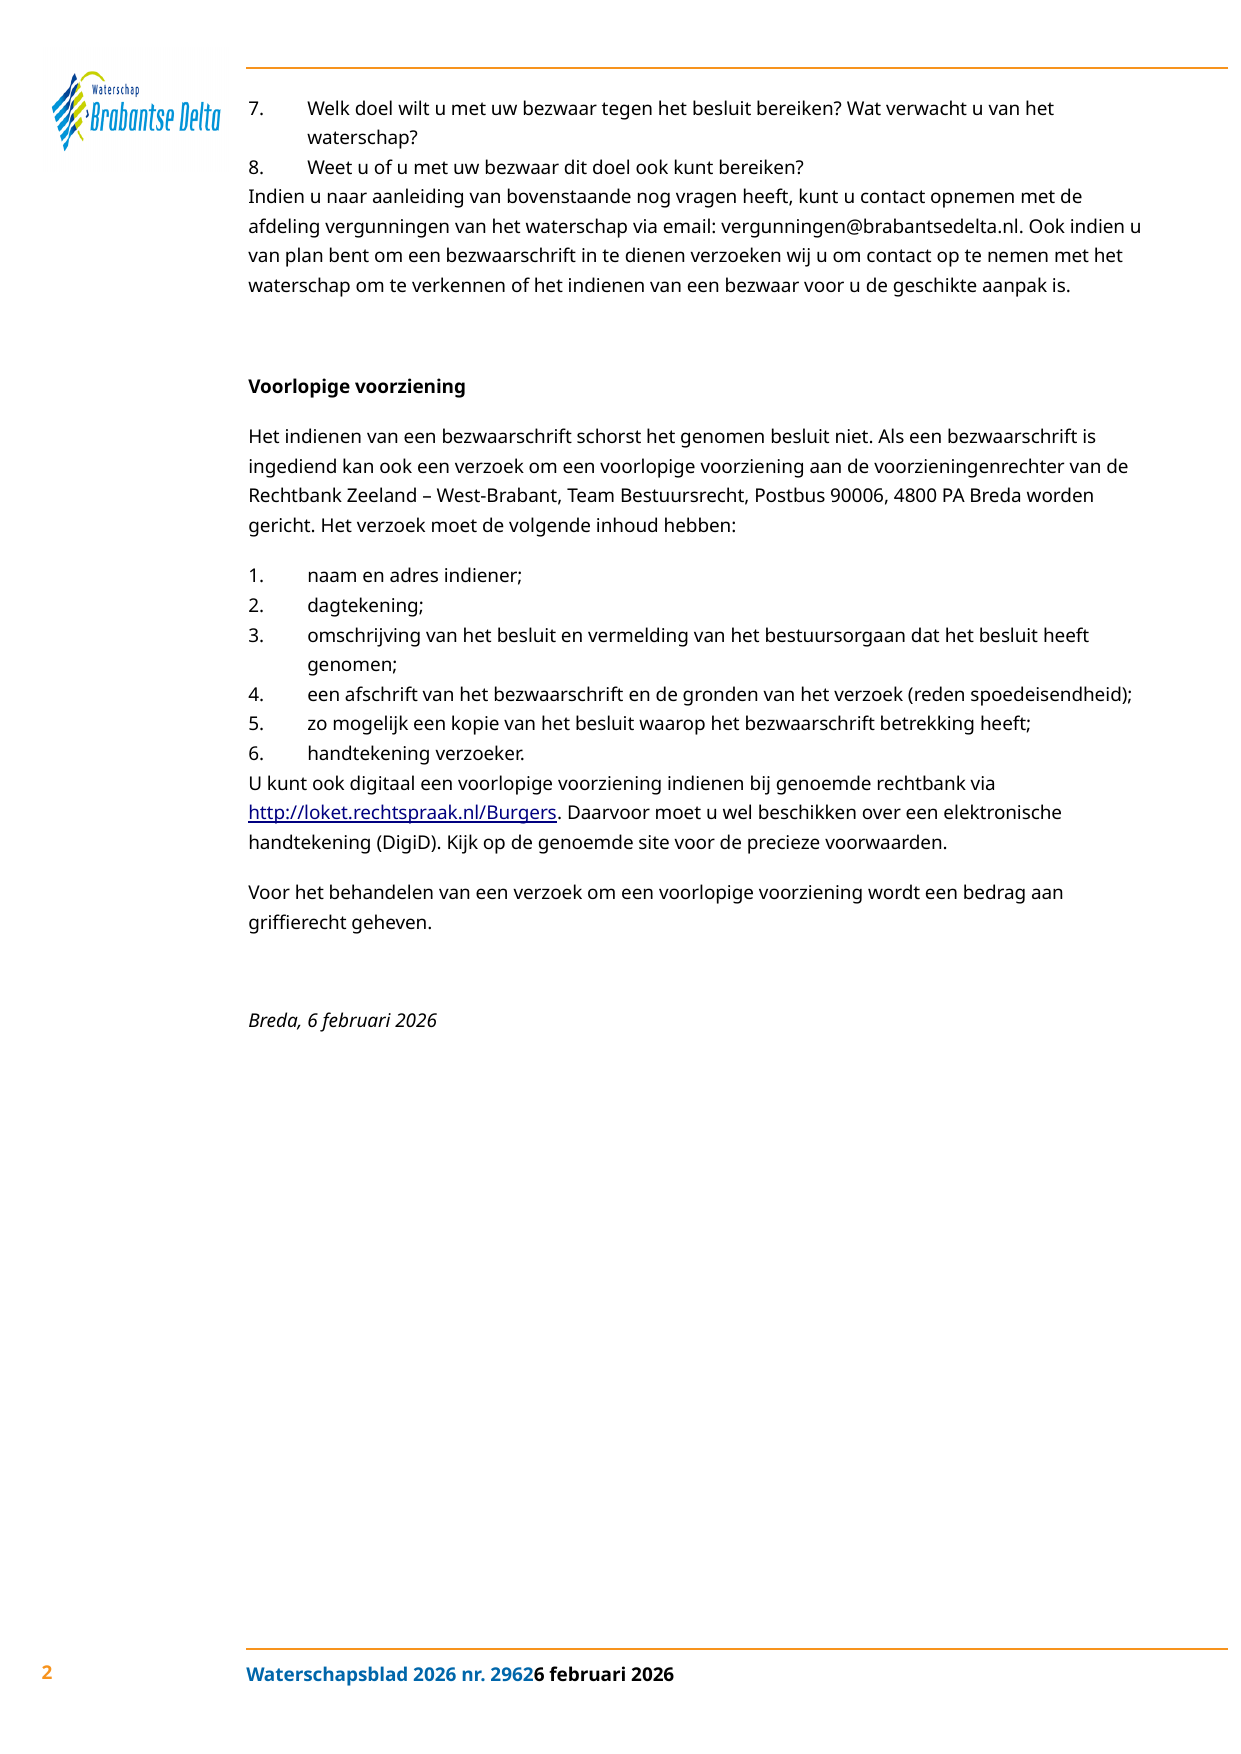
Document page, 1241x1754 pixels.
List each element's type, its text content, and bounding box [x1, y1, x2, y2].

text Voorlopige voorziening [248, 373, 1152, 399]
text Het indienen van een bezwaarschrift schorst het genomen besluit niet. Als een bezwaarschrift is ingediend kan ook een verzoek om een voorlopige voorziening aan de voorzieningenrechter van de Rechtbank Zeeland – West-Brabant, Team Bestuursrecht, Postbus 90006, 4800 PA Breda worden gericht. Het verzoek moet de volgende inhoud hebben: [248, 423, 1152, 538]
text Breda, 6 februari 2026 [248, 1007, 1152, 1033]
list Welk doel wilt u met uw bezwaar tegen het besluit bereiken? Wat verwacht u van het waterschap? [248, 95, 1152, 150]
list zo mogelijk een kopie van het besluit waarop het bezwaarschrift betrekking heeft; [248, 711, 1152, 736]
list dagtekening; [248, 592, 1152, 618]
list Weet u of u met uw bezwaar dit doel ook kunt bereiken? [248, 154, 1152, 180]
list omschrijving van het besluit en vermelding van het bestuursorgaan dat het besluit heeft genomen; [248, 622, 1152, 677]
text Indien u naar aanleiding van bovenstaande nog vragen heeft, kunt u contact opnemen met de afdeling vergunningen van het waterschap via email: vergunningen@brabantsedelta.nl. Ook indien u van plan bent om een bezwaarschrift in te dienen verzoeken wij u om contact op te nemen met het waterschap om te verkennen of het indienen van een bezwaar voor u de geschikte aanpak is. [248, 183, 1152, 298]
list naam en adres indiener; [248, 563, 1152, 588]
picture [41, 47, 231, 172]
text Voor het behandelen van een verzoek om een voorlopige voorziening wordt een bedrag aan griffierecht geheven. [248, 879, 1152, 935]
list een afschrift van het bezwaarschrift en de gronden van het verzoek (reden spoedeisendheid); [248, 681, 1152, 707]
list handtekening verzoeker. [248, 740, 1152, 766]
text U kunt ook digitaal een voorlopige voorziening indienen bij genoemde rechtbank via http://loket.rechtspraak.nl/Burgers. Daarvoor moet u wel beschikken over een elektronische handtekening (DigiD). Kijk op de genoemde site voor de precieze voorwaarden. [248, 770, 1152, 855]
